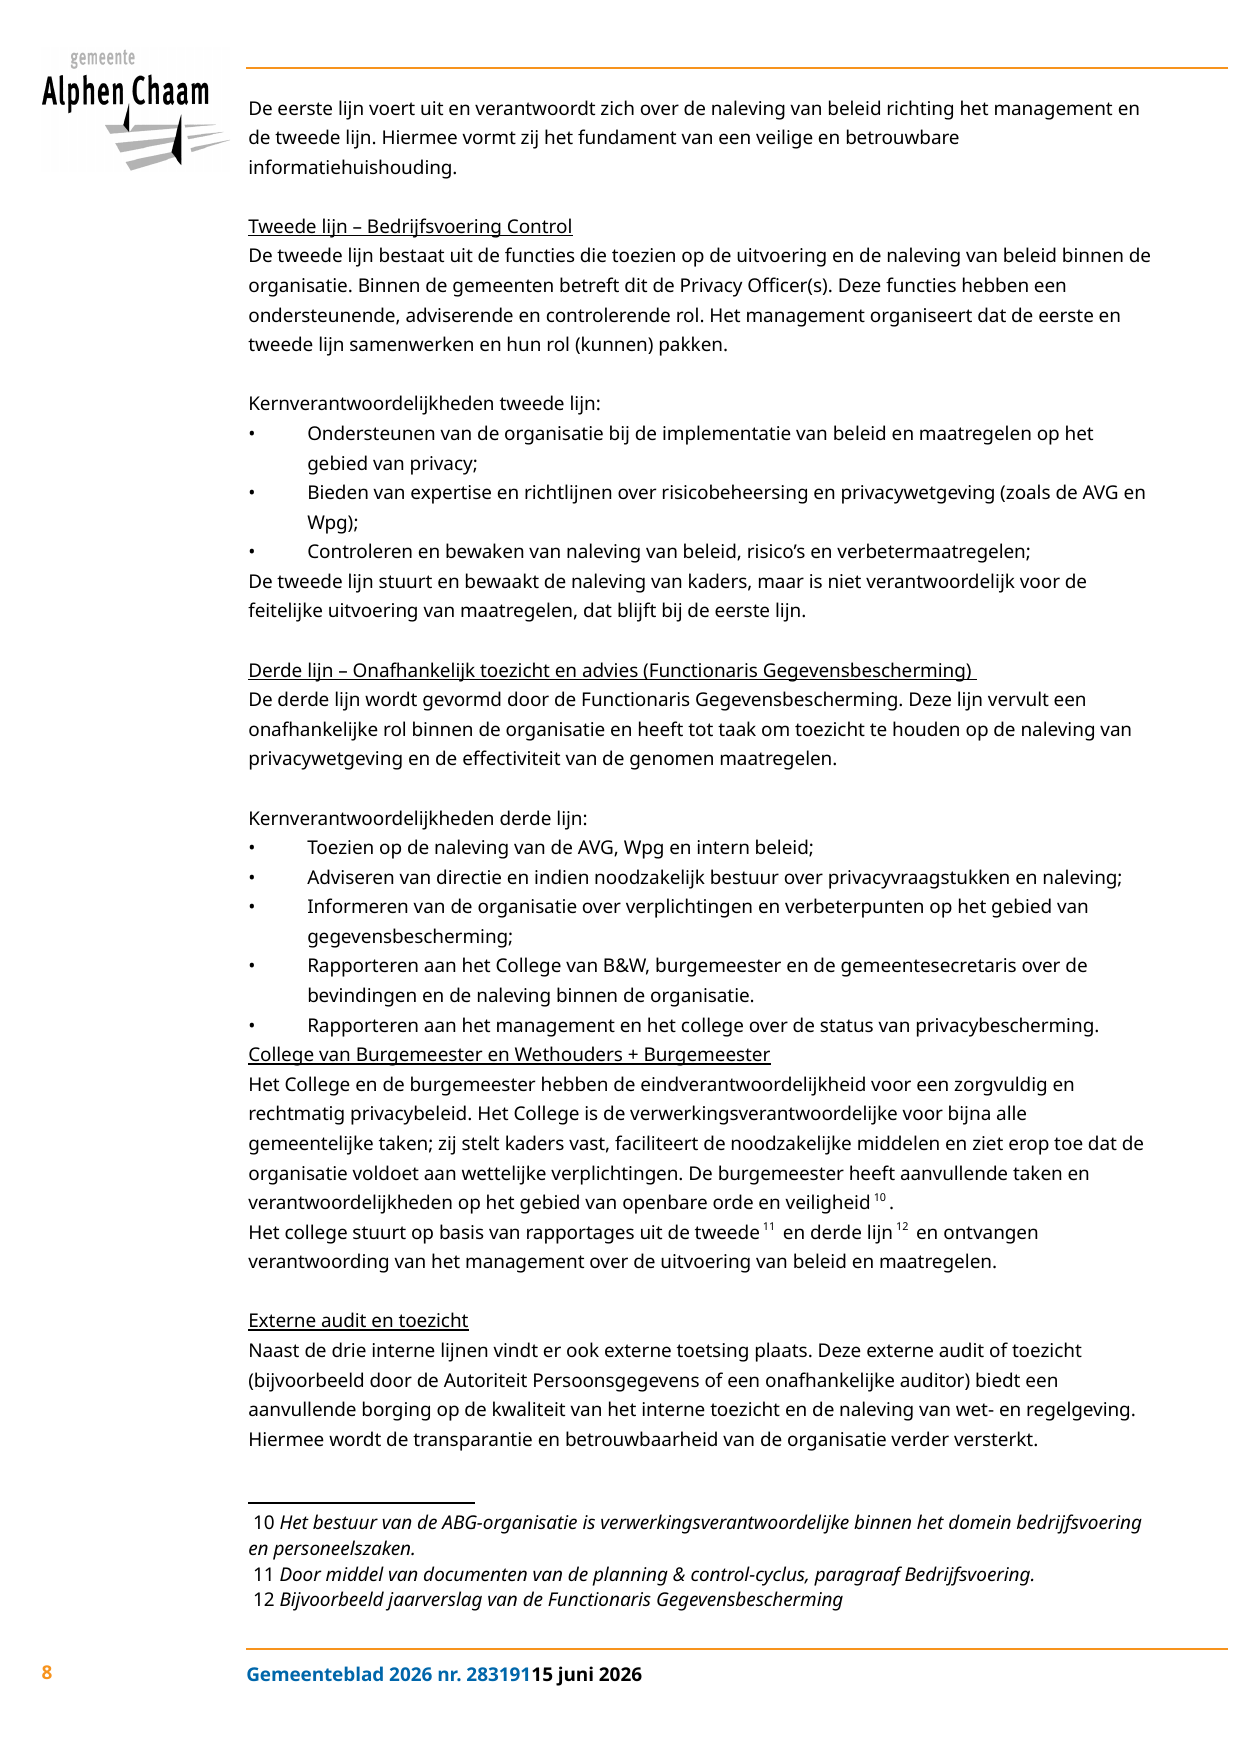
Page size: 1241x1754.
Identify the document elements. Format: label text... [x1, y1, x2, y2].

text Kernverantwoordelijkheden tweede lijn: [248, 391, 1152, 416]
list Controleren en bewaken van naleving van beleid, risico’s en verbetermaatregelen; [248, 538, 1152, 564]
text Externe audit en toezicht [248, 1308, 1152, 1333]
text De tweede lijn stuurt en bewaakt de naleving van kaders, maar is niet verantwoordelijk voor de feitelijke uitvoering van maatregelen, dat blijft bij de eerste lijn. [248, 568, 1152, 623]
picture [41, 47, 231, 172]
text De eerste lijn voert uit en verantwoordt zich over de naleving van beleid richting het management en de tweede lijn. Hiermee vormt zij het fundament van een veilige en betrouwbare informatiehuishouding. [248, 95, 1152, 180]
text De derde lijn wordt gevormd door de Functionaris Gegevensbescherming. Deze lijn vervult een onafhankelijke rol binnen de organisatie en heeft tot taak om toezicht te houden op de naleving van privacywetgeving en de effectiviteit van de genomen maatregelen. [248, 686, 1152, 771]
list Rapporteren aan het College van B&W, burgemeester en de gemeentesecretaris over de bevindingen en de naleving binnen de organisatie. [248, 953, 1152, 1008]
list Informeren van de organisatie over verplichtingen en verbeterpunten op het gebied van gegevensbescherming; [248, 893, 1152, 949]
text Tweede lijn – Bedrijfsvoering Control [248, 213, 1152, 239]
text Kernverantwoordelijkheden derde lijn: [248, 805, 1152, 831]
list Rapporteren aan het management en het college over de status van privacybescherming. [248, 1012, 1152, 1038]
list Ondersteunen van de organisatie bij de implementatie van beleid en maatregelen op het gebied van privacy; [248, 420, 1152, 476]
text De tweede lijn bestaat uit de functies die toezien op de uitvoering en de naleving van beleid binnen de organisatie. Binnen de gemeenten betreft dit de Privacy Officer(s). Deze functies hebben een ondersteunende, adviserende en controlerende rol. Het management organiseert dat de eerste en tweede lijn samenwerken en hun rol (kunnen) pakken. [248, 243, 1152, 357]
text Naast de drie interne lijnen vindt er ook externe toetsing plaats. Deze externe audit of toezicht (bijvoorbeeld door de Autoriteit Persoonsgegevens of een onafhankelijke auditor) biedt een aanvullende borging op de kwaliteit van het interne toezicht en de naleving van wet- en regelgeving. Hiermee wordt de transparantie en betrouwbaarheid van de organisatie verder versterkt. [248, 1337, 1152, 1452]
list Adviseren van directie en indien noodzakelijk bestuur over privacyvraagstukken en naleving; [248, 864, 1152, 890]
list Bieden van expertise en richtlijnen over risicobeheersing en privacywetgeving (zoals de AVG en Wpg); [248, 479, 1152, 535]
text Het College en de burgemeester hebben de eindverantwoordelijkheid voor een zorgvuldig en rechtmatig privacybeleid. Het College is de verwerkingsverantwoordelijke voor bijna alle gemeentelijke taken; zij stelt kaders vast, faciliteert de noodzakelijke middelen en ziet erop toe dat de organisatie voldoet aan wettelijke verplichtingen. De burgemeester heeft aanvullende taken en verantwoordelijkheden op het gebied van openbare orde en veiligheid. [248, 1071, 1152, 1215]
text College van Burgemeester en Wethouders + Burgemeester [248, 1041, 1152, 1067]
text Derde lijn – Onafhankelijk toezicht en advies (Functionaris Gegevensbescherming) [248, 657, 1152, 683]
text Door middel van documenten van de planning & control-cyclus, paragraaf Bedrijfsvoering. [248, 1561, 1152, 1586]
text Het college stuurt op basis van rapportages uit de tweede en derde lijn en ontvangen verantwoording van het management over de uitvoering van beleid en maatregelen. [248, 1219, 1152, 1274]
text Het bestuur van de ABG-organisatie is verwerkingsverantwoordelijke binnen het domein bedrijfsvoering en personeelszaken. [248, 1509, 1152, 1561]
text Bijvoorbeeld jaarverslag van de Functionaris Gegevensbescherming [248, 1586, 1152, 1612]
list Toezien op de naleving van de AVG, Wpg en intern beleid; [248, 834, 1152, 860]
